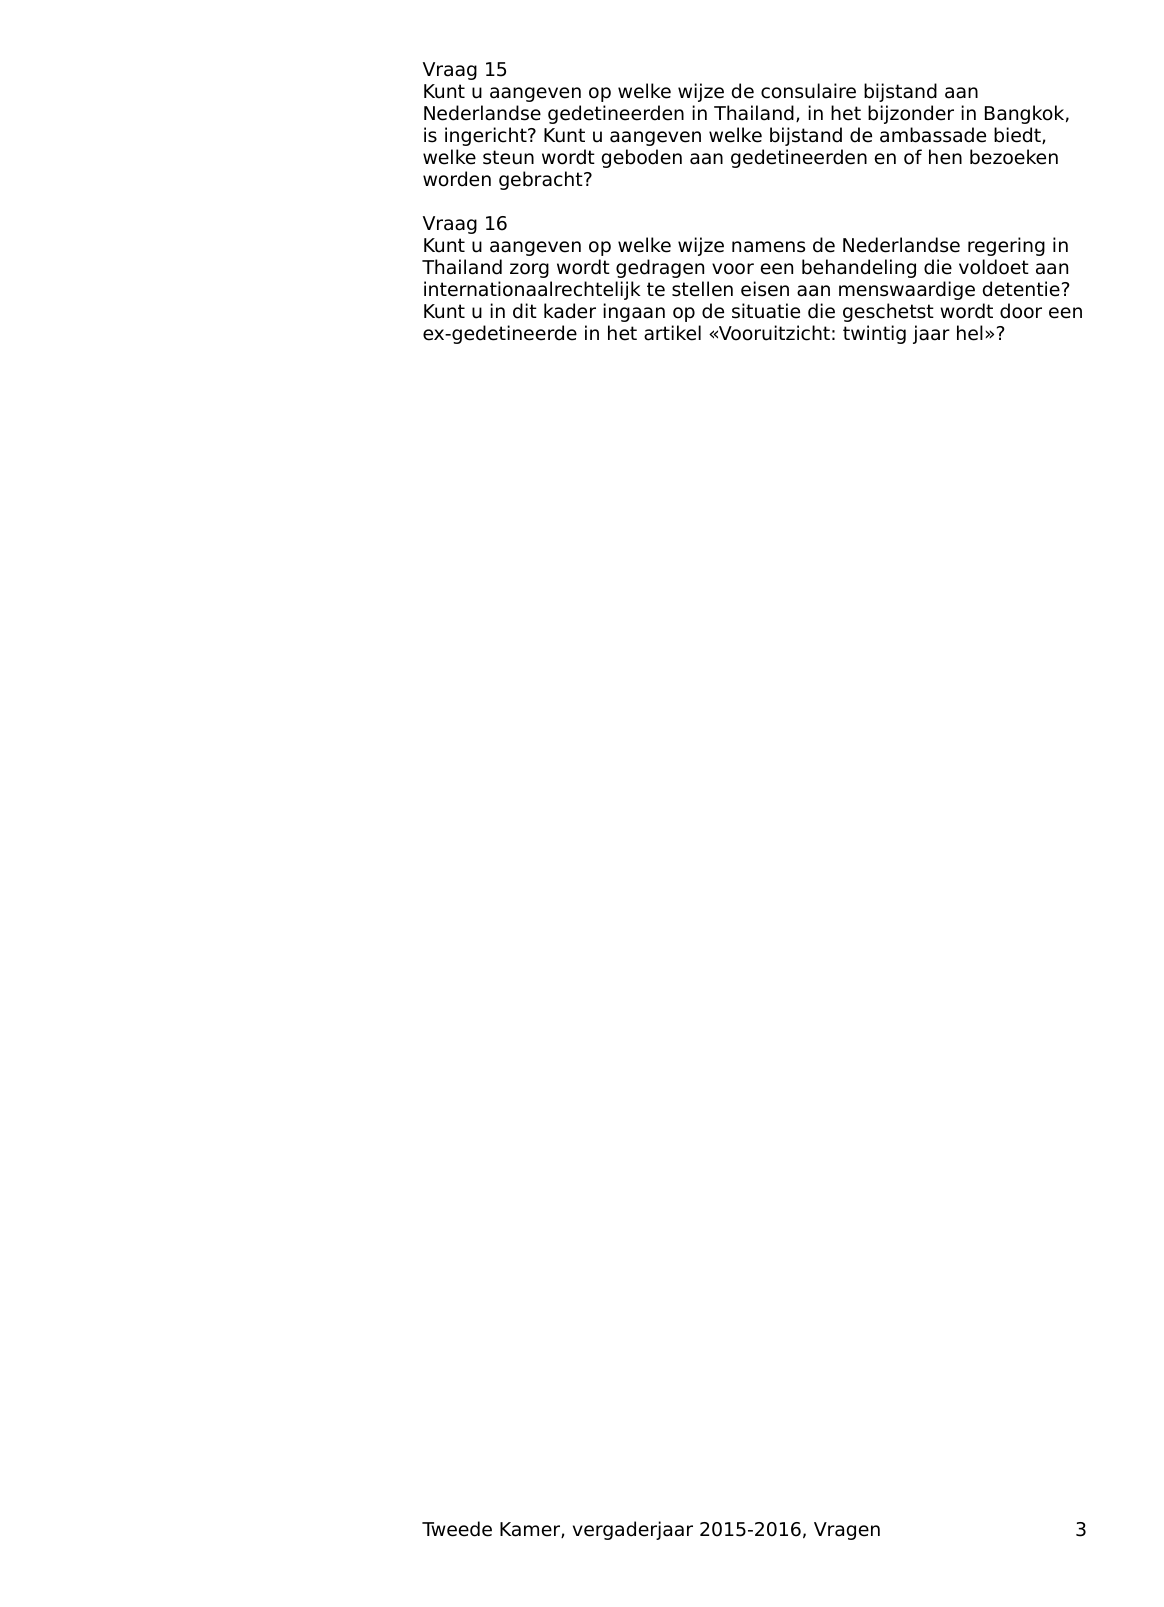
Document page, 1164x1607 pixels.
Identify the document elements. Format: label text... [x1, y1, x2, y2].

text Vraag 15 [422, 59, 1087, 81]
text Vraag 16 [422, 213, 1087, 235]
text Kunt u aangeven op welke wijze namens de Nederlandse regering in Thailand zorg wordt gedragen voor een behandeling die voldoet aan internationaalrechtelijk te stellen eisen aan menswaardige detentie? Kunt u in dit kader ingaan op de situatie die geschetst wordt door een ex-gedetineerde in het artikel «Vooruitzicht: twintig jaar hel»? [422, 235, 1087, 345]
text Kunt u aangeven op welke wijze de consulaire bijstand aan Nederlandse gedetineerden in Thailand, in het bijzonder in Bangkok, is ingericht? Kunt u aangeven welke bijstand de ambassade biedt, welke steun wordt geboden aan gedetineerden en of hen bezoeken worden gebracht? [422, 81, 1087, 191]
